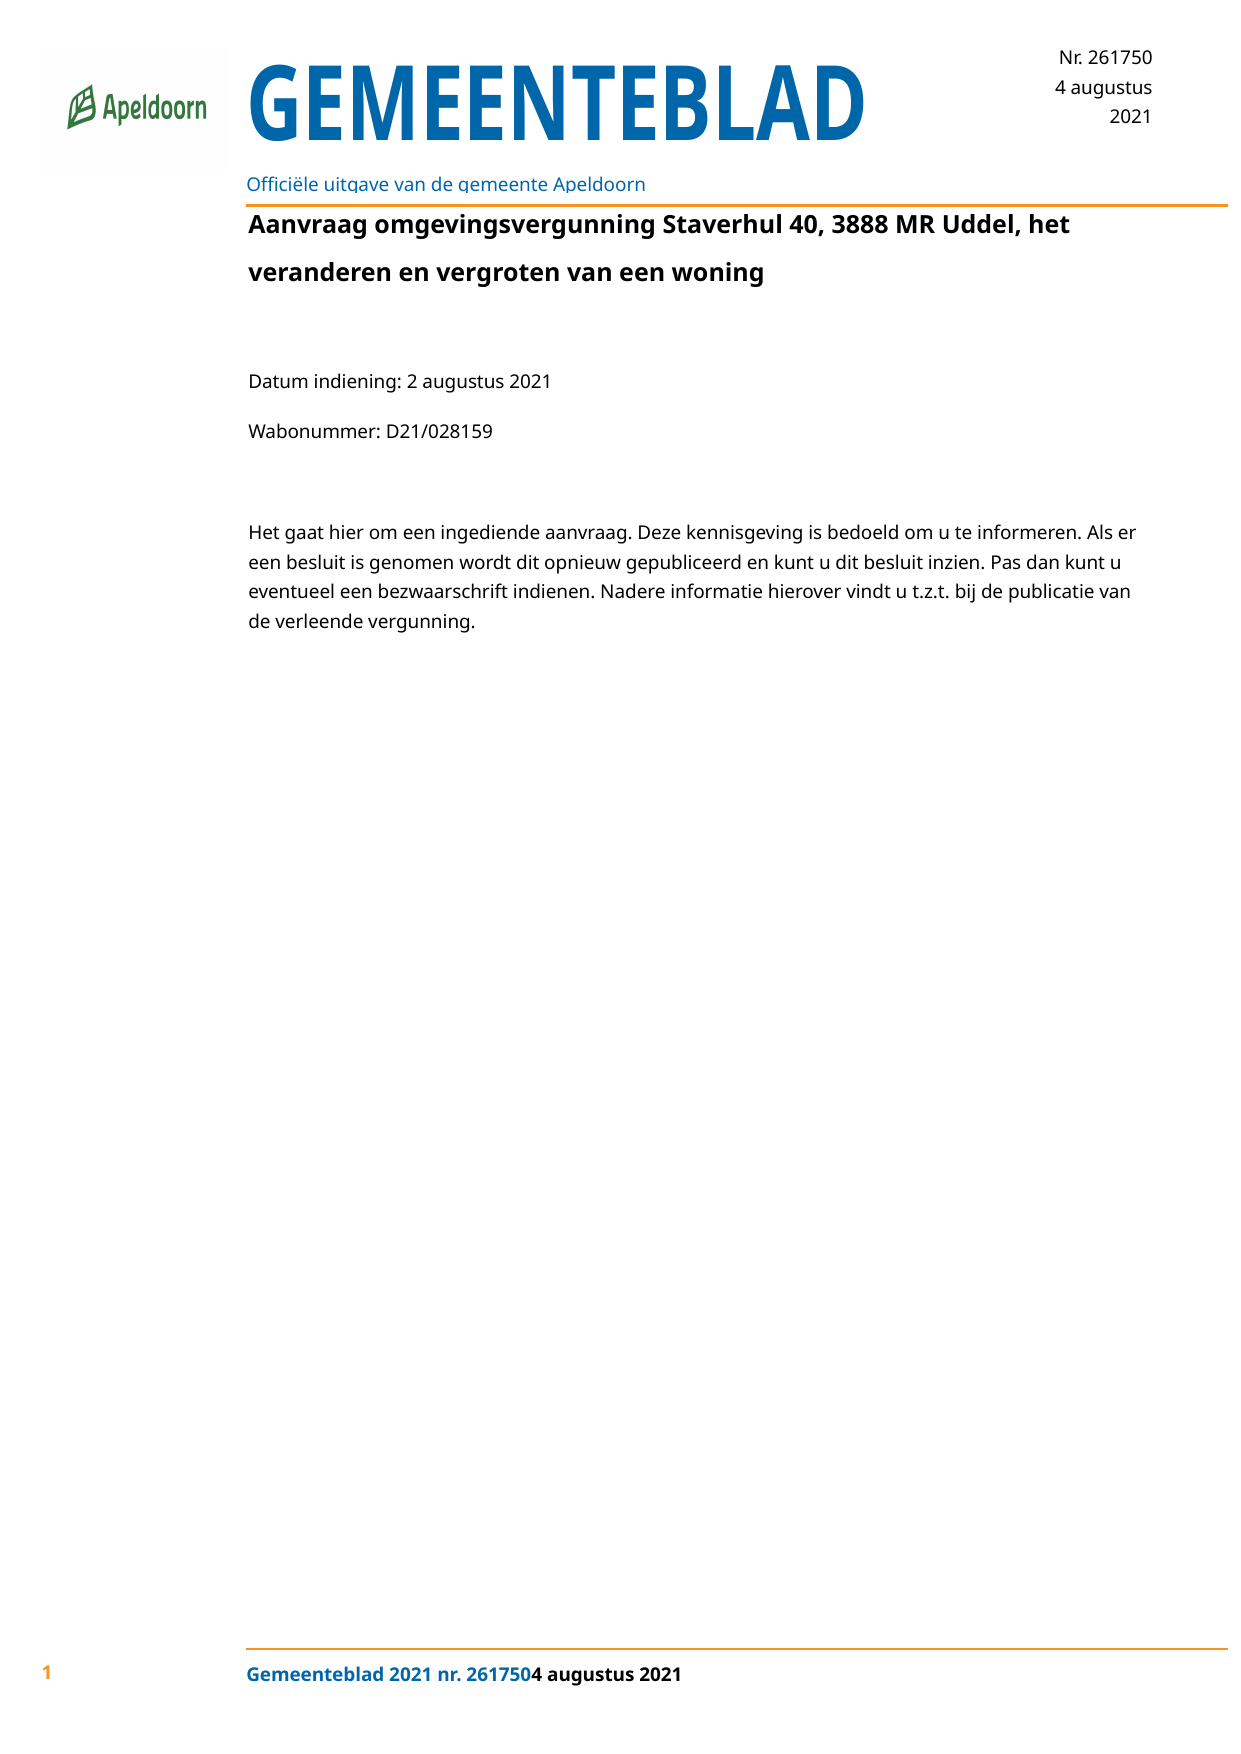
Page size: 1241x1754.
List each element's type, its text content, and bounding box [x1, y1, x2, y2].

text Wabonummer: D21/028159 [248, 419, 1152, 444]
text Het gaat hier om een ingediende aanvraag. Deze kennisgeving is bedoeld om u te informeren. Als er een besluit is genomen wordt dit opnieuw gepubliceerd en kunt u dit besluit inzien. Pas dan kunt u eventueel een bezwaarschrift indienen. Nadere informatie hierover vindt u t.z.t. bij de publicatie van de verleende vergunning. [248, 519, 1152, 634]
picture [41, 47, 231, 172]
text Aanvraag omgevingsvergunning Staverhul 40, 3888 MR Uddel, het veranderen en vergroten van een woning [248, 207, 1152, 288]
text Datum indiening: 2 augustus 2021 [248, 368, 1152, 394]
